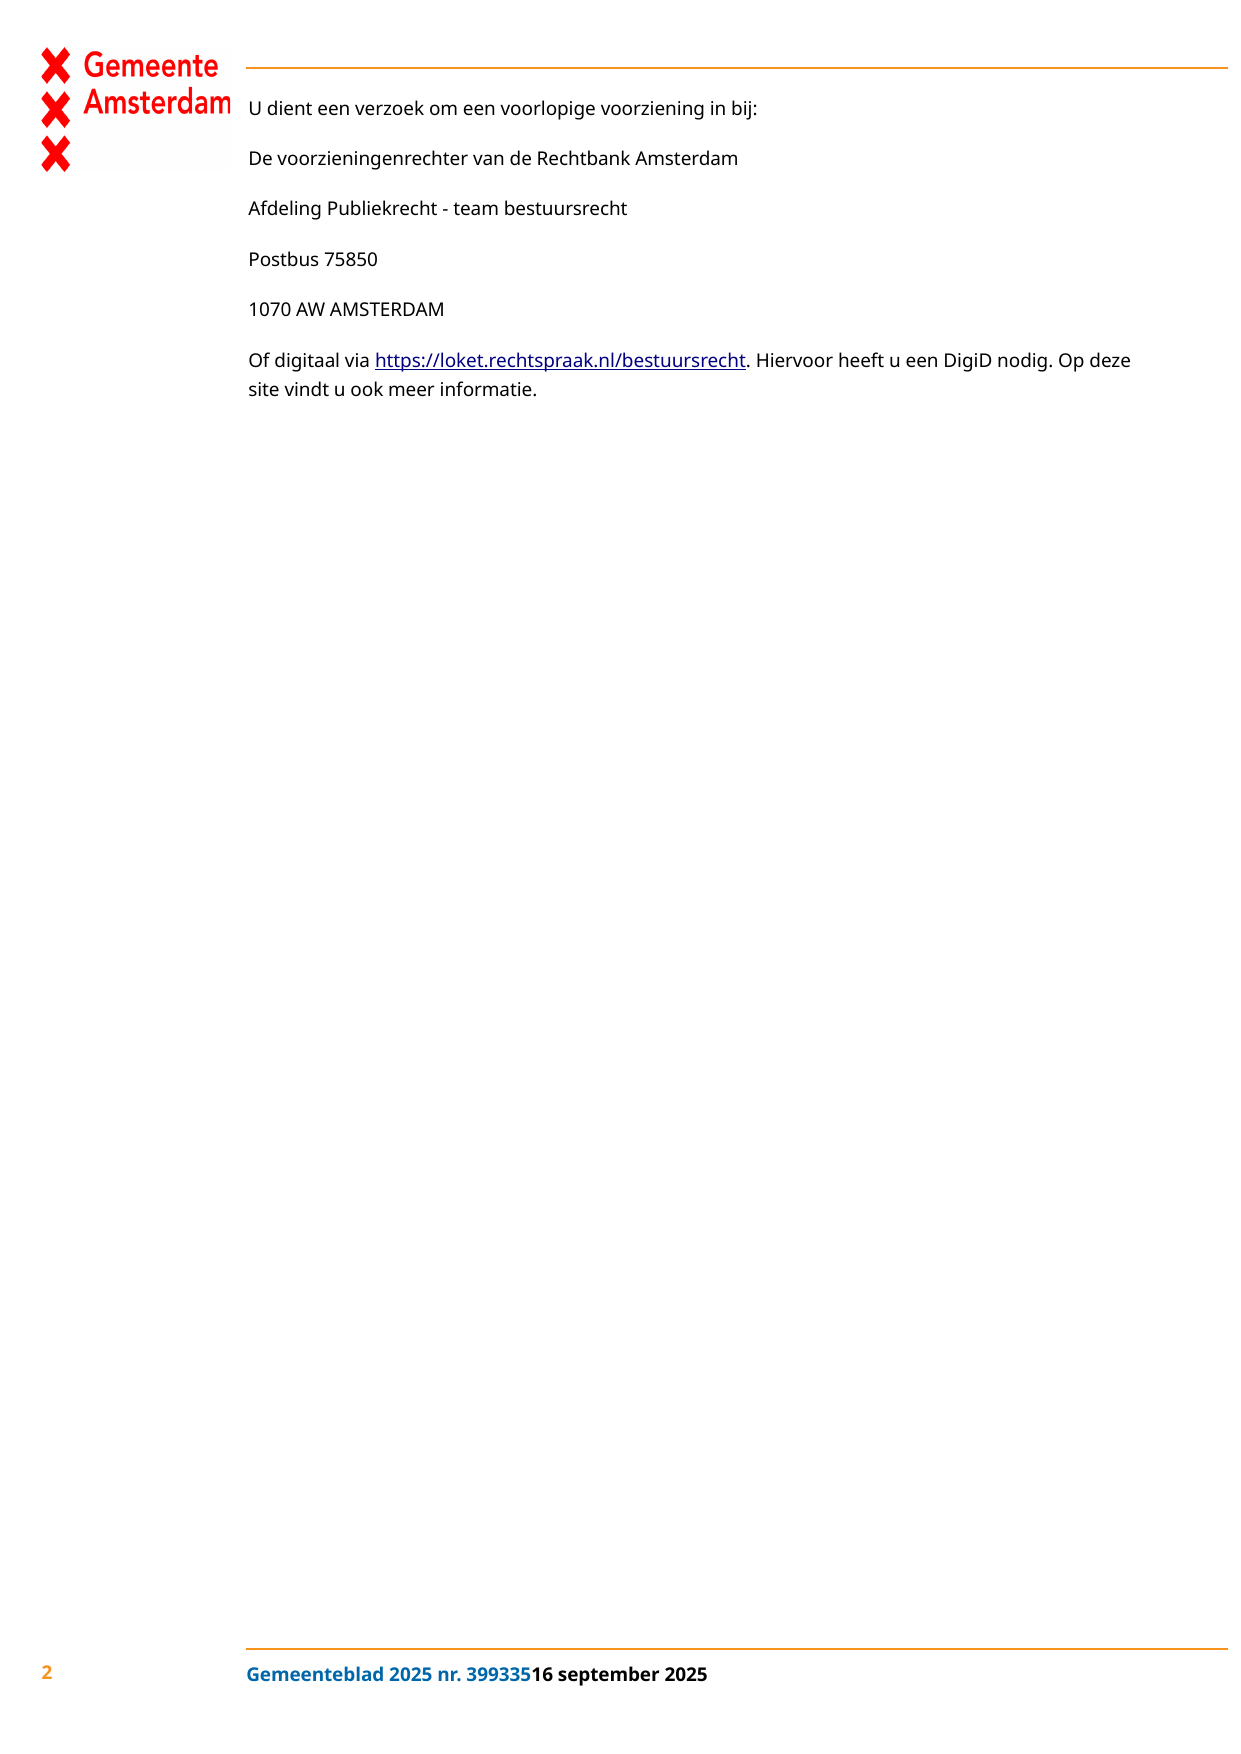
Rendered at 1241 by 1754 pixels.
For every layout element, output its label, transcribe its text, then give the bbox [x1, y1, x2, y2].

text Afdeling Publiekrecht - team bestuursrecht [248, 196, 1152, 221]
text Of digitaal via https://loket.rechtspraak.nl/bestuursrecht. Hiervoor heeft u een DigiD nodig. Op deze site vindt u ook meer informatie. [248, 347, 1152, 402]
text De voorzieningenrechter van de Rechtbank Amsterdam [248, 145, 1152, 171]
text 1070 AW AMSTERDAM [248, 296, 1152, 322]
text Postbus 75850 [248, 246, 1152, 272]
picture [41, 47, 231, 172]
text U dient een verzoek om een voorlopige voorziening in bij: [248, 95, 1152, 121]
